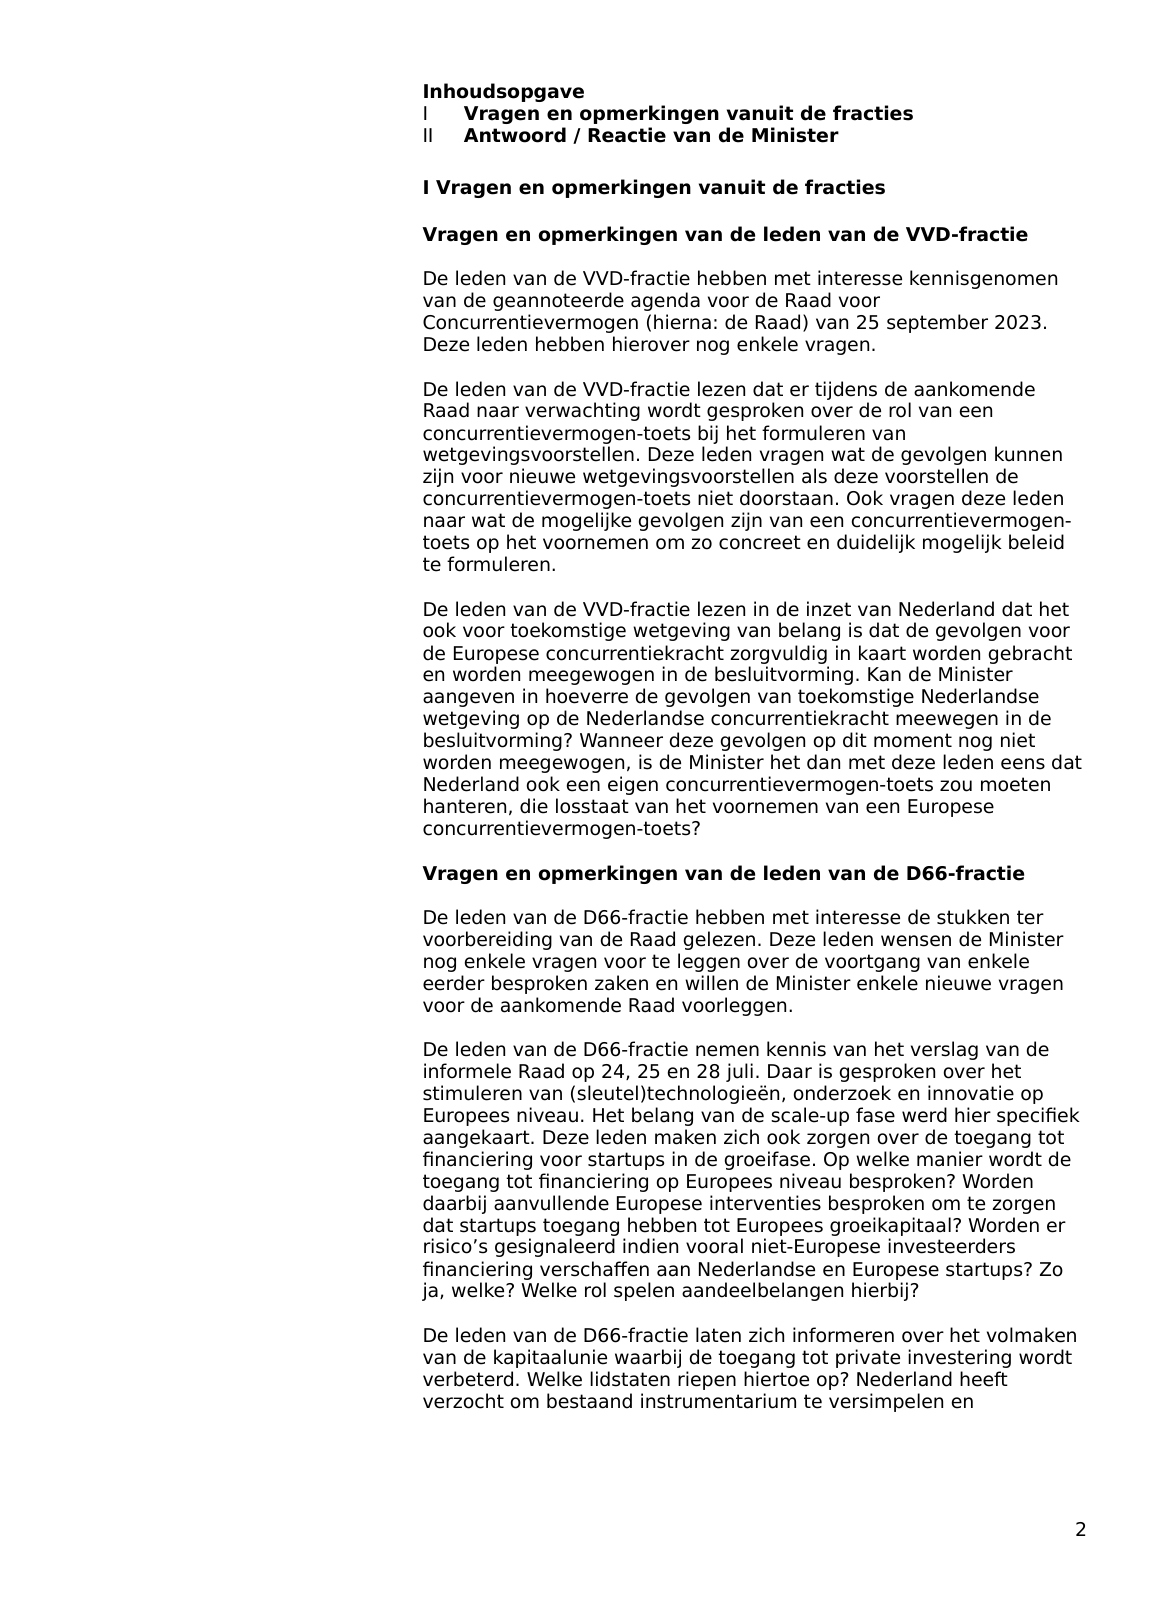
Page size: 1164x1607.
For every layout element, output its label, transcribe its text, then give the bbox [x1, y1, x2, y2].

text I Vragen en opmerkingen vanuit de fracties [422, 103, 1087, 125]
text De leden van de VVD-fractie lezen dat er tijdens de aankomende Raad naar verwachting wordt gesproken over de rol van een concurrentievermogen-toets bij het formuleren van wetgevingsvoorstellen. Deze leden vragen wat de gevolgen kunnen zijn voor nieuwe wetgevingsvoorstellen als deze voorstellen de concurrentievermogen-toets niet doorstaan. Ook vragen deze leden naar wat de mogelijke gevolgen zijn van een concurrentievermogen-toets op het voornemen om zo concreet en duidelijk mogelijk beleid te formuleren. [422, 378, 1087, 576]
text De leden van de D66-fractie hebben met interesse de stukken ter voorbereiding van de Raad gelezen. Deze leden wensen de Minister nog enkele vragen voor te leggen over de voortgang van enkele eerder besproken zaken en willen de Minister enkele nieuwe vragen voor de aankomende Raad voorleggen. [422, 907, 1087, 1016]
text II Antwoord / Reactie van de Minister [422, 125, 1087, 147]
text De leden van de VVD-fractie hebben met interesse kennisgenomen van de geannoteerde agenda voor de Raad voor Concurrentievermogen (hierna: de Raad) van 25 september 2023. Deze leden hebben hierover nog enkele vragen. [422, 268, 1087, 356]
text De leden van de D66-fractie nemen kennis van het verslag van de informele Raad op 24, 25 en 28 juli. Daar is gesproken over het stimuleren van (sleutel)technologieën, onderzoek en innovatie op Europees niveau. Het belang van de scale-up fase werd hier specifiek aangekaart. Deze leden maken zich ook zorgen over de toegang tot financiering voor startups in de groeifase. Op welke manier wordt de toegang tot financiering op Europees niveau besproken? Worden daarbij aanvullende Europese interventies besproken om te zorgen dat startups toegang hebben tot Europees groeikapitaal? Worden er risico’s gesignaleerd indien vooral niet-Europese investeerders financiering verschaffen aan Nederlandse en Europese startups? Zo ja, welke? Welke rol spelen aandeelbelangen hierbij? [422, 1039, 1087, 1302]
text De leden van de D66-fractie laten zich informeren over het volmaken van de kapitaalunie waarbij de toegang tot private investering wordt verbeterd. Welke lidstaten riepen hiertoe op? Nederland heeft verzocht om bestaand instrumentarium te versimpelen en [422, 1324, 1087, 1412]
subtitle Inhoudsopgave [422, 81, 1087, 103]
subtitle I Vragen en opmerkingen vanuit de fracties [422, 177, 1087, 199]
subtitle Vragen en opmerkingen van de leden van de VVD-fractie [422, 224, 1087, 246]
subtitle Vragen en opmerkingen van de leden van de D66-fractie [422, 862, 1087, 884]
text De leden van de VVD-fractie lezen in de inzet van Nederland dat het ook voor toekomstige wetgeving van belang is dat de gevolgen voor de Europese concurrentiekracht zorgvuldig in kaart worden gebracht en worden meegewogen in de besluitvorming. Kan de Minister aangeven in hoeverre de gevolgen van toekomstige Nederlandse wetgeving op de Nederlandse concurrentiekracht meewegen in de besluitvorming? Wanneer deze gevolgen op dit moment nog niet worden meegewogen, is de Minister het dan met deze leden eens dat Nederland ook een eigen concurrentievermogen-toets zou moeten hanteren, die losstaat van het voornemen van een Europese concurrentievermogen-toets? [422, 598, 1087, 840]
